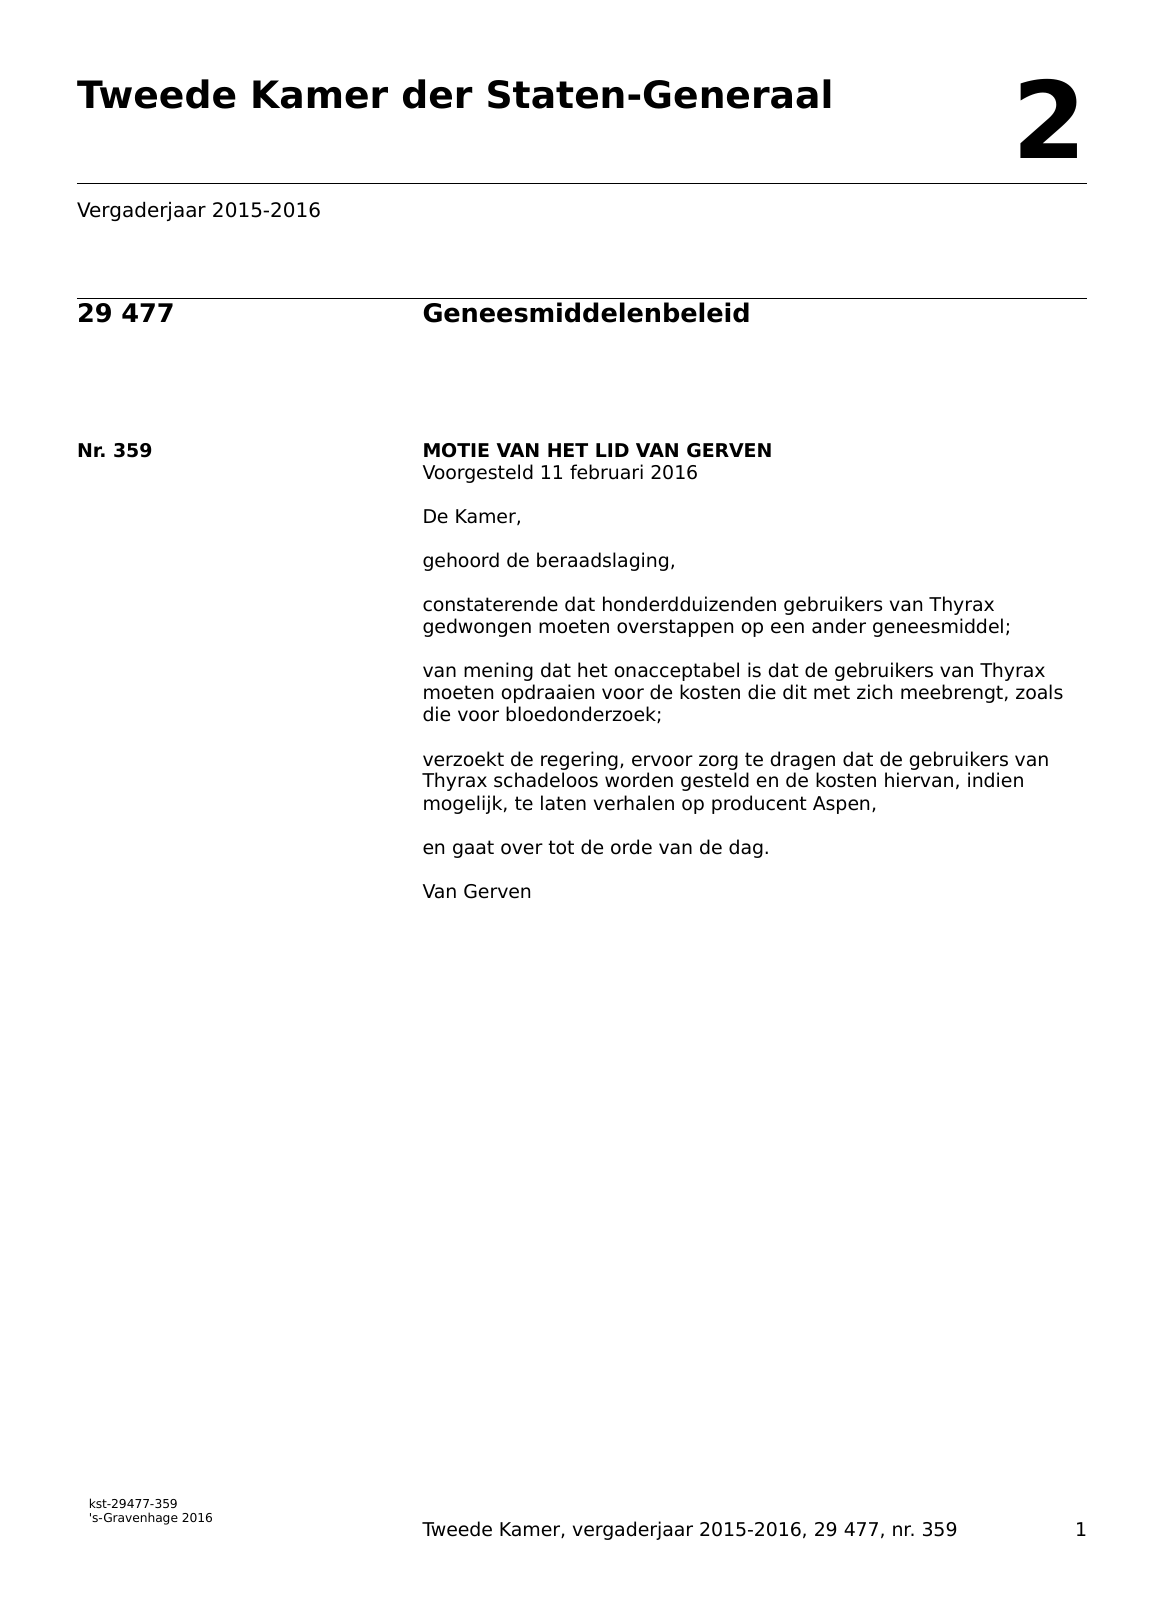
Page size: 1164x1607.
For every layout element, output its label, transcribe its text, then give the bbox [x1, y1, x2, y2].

text De Kamer, [422, 506, 1087, 528]
table_header 2 [886, 59, 1087, 183]
text en gaat over tot de orde van de dag. [422, 837, 1087, 858]
table_cell Vergaderjaar 2015-2016 [77, 184, 1087, 298]
text kst-29477-359 [88, 1497, 323, 1511]
text gehoord de beraadslaging, [422, 550, 1087, 572]
subtitle 29 477 Geneesmiddelenbeleid [77, 299, 1087, 329]
text constaterende dat honderdduizenden gebruikers van Thyrax gedwongen moeten overstappen op een ander geneesmiddel; [422, 594, 1087, 638]
text van mening dat het onacceptabel is dat de gebruikers van Thyrax moeten opdraaien voor de kosten die dit met zich meebrengt, zoals die voor bloedonderzoek; [422, 660, 1087, 726]
table_header Tweede Kamer der Staten-Generaal [77, 59, 886, 183]
text Voorgesteld 11 februari 2016 [422, 462, 1087, 484]
text Van Gerven [422, 881, 1087, 903]
text 's-Gravenhage 2016 [88, 1511, 323, 1525]
subtitle Nr. 359 MOTIE VAN HET LID VAN GERVEN [77, 440, 1087, 462]
text verzoekt de regering, ervoor zorg te dragen dat de gebruikers van Thyrax schadeloos worden gesteld en de kosten hiervan, indien mogelijk, te laten verhalen op producent Aspen, [422, 748, 1087, 814]
